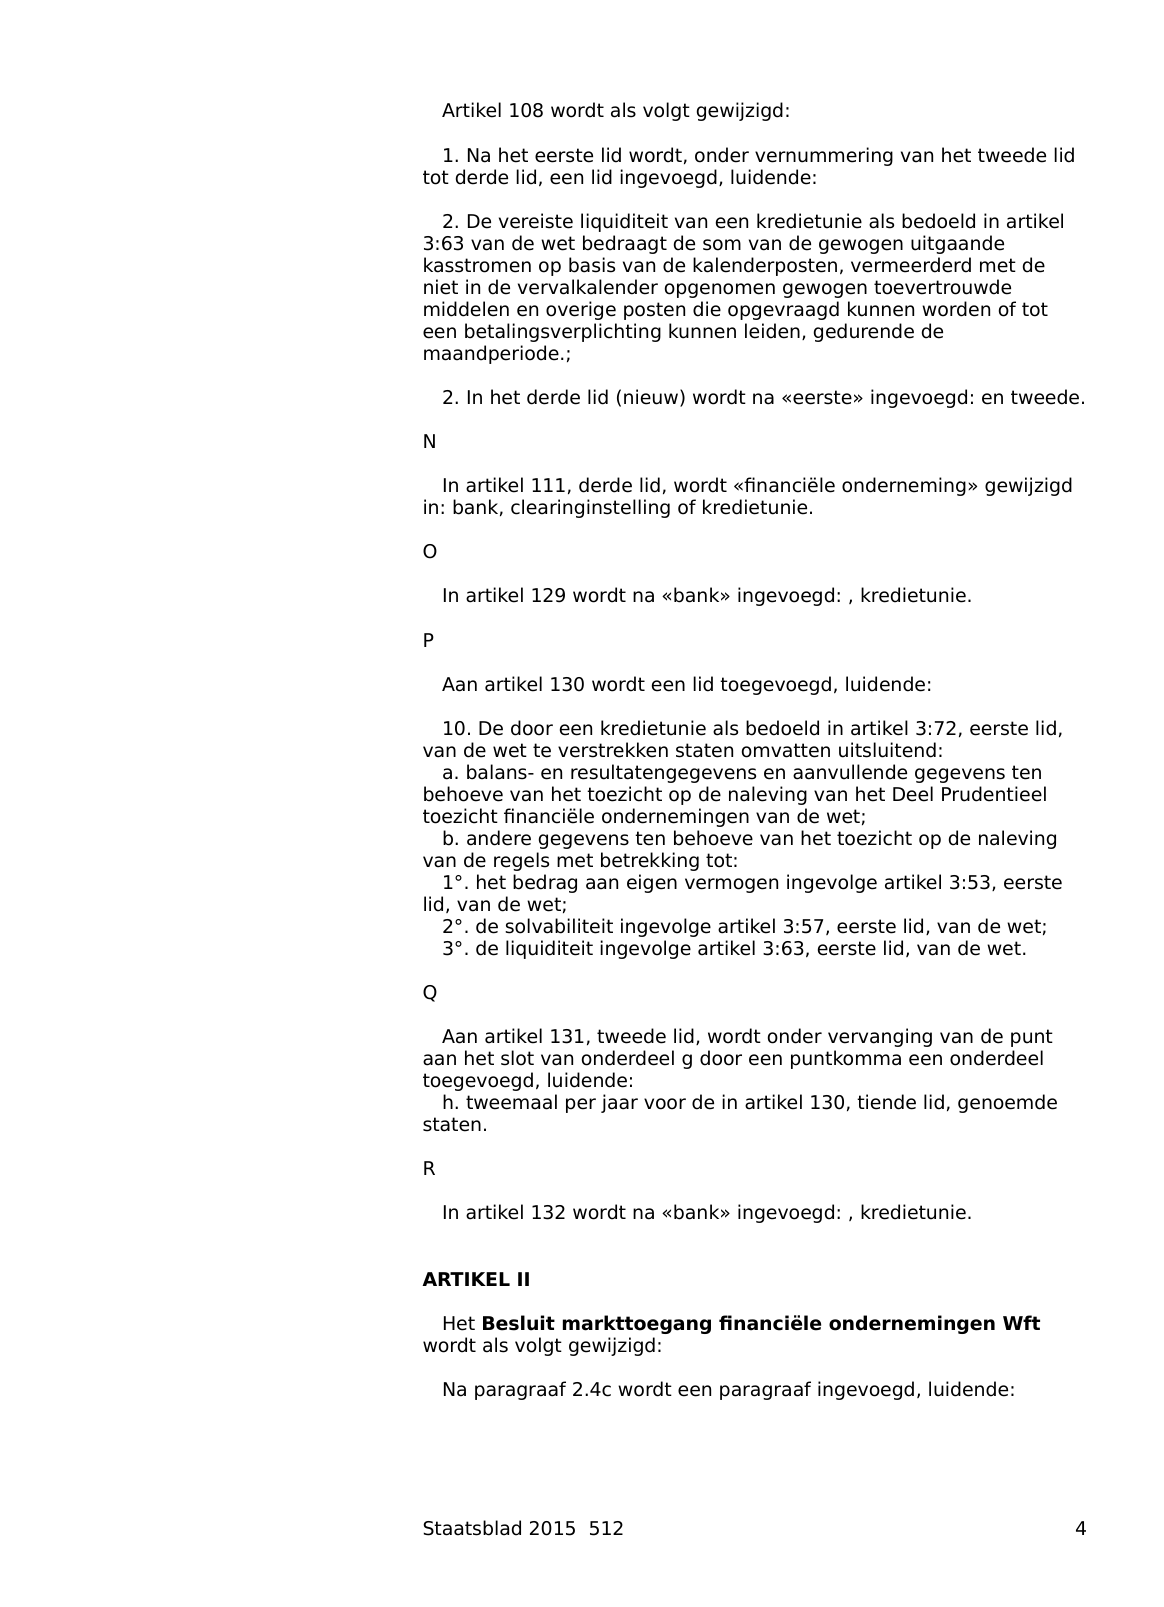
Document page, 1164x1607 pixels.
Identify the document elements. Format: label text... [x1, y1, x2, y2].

text 1. Na het eerste lid wordt, onder vernummering van het tweede lid tot derde lid, een lid ingevoegd, luidende: [422, 144, 1087, 188]
text 1°. het bedrag aan eigen vermogen ingevolge artikel 3:53, eerste lid, van de wet; [422, 872, 1087, 916]
subtitle ARTIKEL II [422, 1269, 1087, 1291]
text R [422, 1158, 1087, 1180]
text b. andere gegevens ten behoeve van het toezicht op de naleving van de regels met betrekking tot: [422, 828, 1087, 872]
text a. balans- en resultatengegevens en aanvullende gegevens ten behoeve van het toezicht op de naleving van het Deel Prudentieel toezicht financiële ondernemingen van de wet; [422, 762, 1087, 828]
text 2. In het derde lid (nieuw) wordt na «eerste» ingevoegd: en tweede. [422, 387, 1087, 409]
text Na paragraaf 2.4c wordt een paragraaf ingevoegd, luidende: [422, 1379, 1087, 1401]
text In artikel 132 wordt na «bank» ingevoegd: , kredietunie. [422, 1202, 1087, 1224]
text Q [422, 982, 1087, 1004]
text N [422, 431, 1087, 453]
text Aan artikel 131, tweede lid, wordt onder vervanging van de punt aan het slot van onderdeel g door een puntkomma een onderdeel toegevoegd, luidende: [422, 1026, 1087, 1092]
text O [422, 541, 1087, 563]
text In artikel 129 wordt na «bank» ingevoegd: , kredietunie. [422, 585, 1087, 607]
text Het Besluit markttoegang financiële ondernemingen Wft wordt als volgt gewijzigd: [422, 1313, 1087, 1357]
text 3°. de liquiditeit ingevolge artikel 3:63, eerste lid, van de wet. [422, 938, 1087, 960]
text P [422, 629, 1087, 652]
text Artikel 108 wordt als volgt gewijzigd: [422, 100, 1087, 122]
text In artikel 111, derde lid, wordt «financiële onderneming» gewijzigd in: bank, clearinginstelling of kredietunie. [422, 475, 1087, 519]
text 2°. de solvabiliteit ingevolge artikel 3:57, eerste lid, van de wet; [422, 916, 1087, 938]
text h. tweemaal per jaar voor de in artikel 130, tiende lid, genoemde staten. [422, 1092, 1087, 1136]
text 10. De door een kredietunie als bedoeld in artikel 3:72, eerste lid, van de wet te verstrekken staten omvatten uitsluitend: [422, 718, 1087, 762]
text Aan artikel 130 wordt een lid toegevoegd, luidende: [422, 674, 1087, 696]
text 2. De vereiste liquiditeit van een kredietunie als bedoeld in artikel 3:63 van de wet bedraagt de som van de gewogen uitgaande kasstromen op basis van de kalenderposten, vermeerderd met de niet in de vervalkalender opgenomen gewogen toevertrouwde middelen en overige posten die opgevraagd kunnen worden of tot een betalingsverplichting kunnen leiden, gedurende de maandperiode.; [422, 211, 1087, 364]
